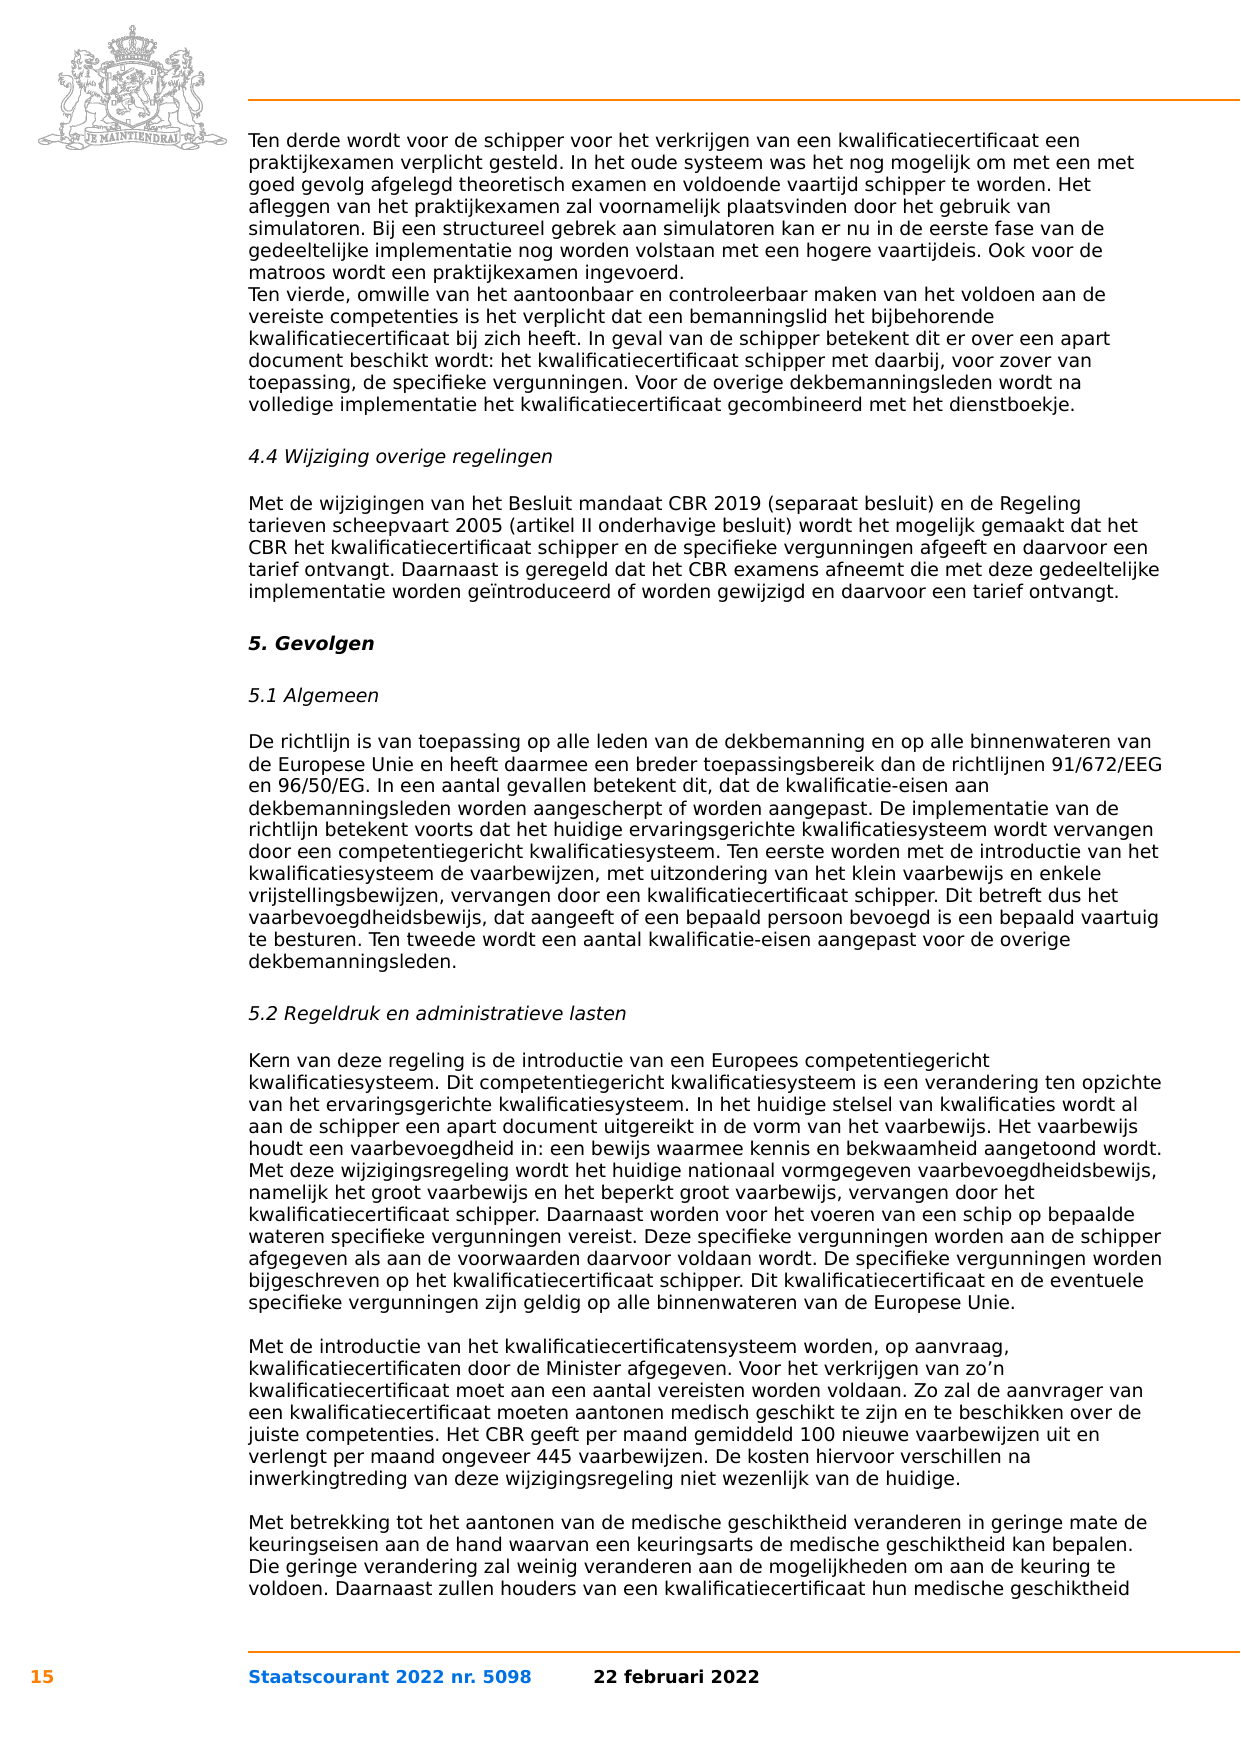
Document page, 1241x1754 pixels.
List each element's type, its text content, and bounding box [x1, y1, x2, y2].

text Kern van deze regeling is de introductie van een Europees competentiegericht kwalificatiesysteem. Dit competentiegericht kwalificatiesysteem is een verandering ten opzichte van het ervaringsgerichte kwalificatiesysteem. In het huidige stelsel van kwalificaties wordt al aan de schipper een apart document uitgereikt in de vorm van het vaarbewijs. Het vaarbewijs houdt een vaarbevoegdheid in: een bewijs waarmee kennis en bekwaamheid aangetoond wordt. Met deze wijzigingsregeling wordt het huidige nationaal vormgegeven vaarbevoegdheidsbewijs, namelijk het groot vaarbewijs en het beperkt groot vaarbewijs, vervangen door het kwalificatiecertificaat schipper. Daarnaast worden voor het voeren van een schip op bepaalde wateren specifieke vergunningen vereist. Deze specifieke vergunningen worden aan de schipper afgegeven als aan de voorwaarden daarvoor voldaan wordt. De specifieke vergunningen worden bijgeschreven op het kwalificatiecertificaat schipper. Dit kwalificatiecertificaat en de eventuele specifieke vergunningen zijn geldig op alle binnenwateren van de Europese Unie. [248, 1050, 1163, 1314]
text Ten vierde, omwille van het aantoonbaar en controleerbaar maken van het voldoen aan de vereiste competenties is het verplicht dat een bemanningslid het bijbehorende kwalificatiecertificaat bij zich heeft. In geval van de schipper betekent dit er over een apart document beschikt wordt: het kwalificatiecertificaat schipper met daarbij, voor zover van toepassing, de specifieke vergunningen. Voor de overige dekbemanningsleden wordt na volledige implementatie het kwalificatiecertificaat gecombineerd met het dienstboekje. [248, 284, 1163, 416]
text Met de introductie van het kwalificatiecertificatensysteem worden, op aanvraag, kwalificatiecertificaten door de Minister afgegeven. Voor het verkrijgen van zo’n kwalificatiecertificaat moet aan een aantal vereisten worden voldaan. Zo zal de aanvrager van een kwalificatiecertificaat moeten aantonen medisch geschikt te zijn en te beschikken over de juiste competenties. Het CBR geeft per maand gemiddeld 100 nieuwe vaarbewijzen uit en verlengt per maand ongeveer 445 vaarbewijzen. De kosten hiervoor verschillen na inwerkingtreding van deze wijzigingsregeling niet wezenlijk van de huidige. [248, 1336, 1163, 1490]
picture [38, 25, 227, 150]
text Met betrekking tot het aantonen van de medische geschiktheid veranderen in geringe mate de keuringseisen aan de hand waarvan een keuringsarts de medische geschiktheid kan bepalen. Die geringe verandering zal weinig veranderen aan de mogelijkheden om aan de keuring te voldoen. Daarnaast zullen houders van een kwalificatiecertificaat hun medische geschiktheid [248, 1512, 1163, 1599]
subtitle 4.4 Wijziging overige regelingen [248, 446, 1163, 468]
subtitle 5. Gevolgen [248, 632, 1163, 654]
subtitle 5.2 Regeldruk en administratieve lasten [248, 1003, 1163, 1025]
text De richtlijn is van toepassing op alle leden van de dekbemanning en op alle binnenwateren van de Europese Unie en heeft daarmee een breder toepassingsbereik dan de richtlijnen 91/672/EEG en 96/50/EG. In een aantal gevallen betekent dit, dat de kwalificatie-eisen aan dekbemanningsleden worden aangescherpt of worden aangepast. De implementatie van de richtlijn betekent voorts dat het huidige ervaringsgerichte kwalificatiesysteem wordt vervangen door een competentiegericht kwalificatiesysteem. Ten eerste worden met de introductie van het kwalificatiesysteem de vaarbewijzen, met uitzondering van het klein vaarbewijs en enkele vrijstellingsbewijzen, vervangen door een kwalificatiecertificaat schipper. Dit betreft dus het vaarbevoegdheidsbewijs, dat aangeeft of een bepaald persoon bevoegd is een bepaald vaartuig te besturen. Ten tweede wordt een aantal kwalificatie-eisen aangepast voor de overige dekbemanningsleden. [248, 731, 1163, 973]
text Ten derde wordt voor de schipper voor het verkrijgen van een kwalificatiecertificaat een praktijkexamen verplicht gesteld. In het oude systeem was het nog mogelijk om met een met goed gevolg afgelegd theoretisch examen en voldoende vaartijd schipper te worden. Het afleggen van het praktijkexamen zal voornamelijk plaatsvinden door het gebruik van simulatoren. Bij een structureel gebrek aan simulatoren kan er nu in de eerste fase van de gedeeltelijke implementatie nog worden volstaan met een hogere vaartijdeis. Ook voor de matroos wordt een praktijkexamen ingevoerd. [248, 130, 1163, 284]
text Met de wijzigingen van het Besluit mandaat CBR 2019 (separaat besluit) en de Regeling tarieven scheepvaart 2005 (artikel II onderhavige besluit) wordt het mogelijk gemaakt dat het CBR het kwalificatiecertificaat schipper en de specifieke vergunningen afgeeft en daarvoor een tarief ontvangt. Daarnaast is geregeld dat het CBR examens afneemt die met deze gedeeltelijke implementatie worden geïntroduceerd of worden gewijzigd en daarvoor een tarief ontvangt. [248, 493, 1163, 602]
subtitle 5.1 Algemeen [248, 684, 1163, 706]
